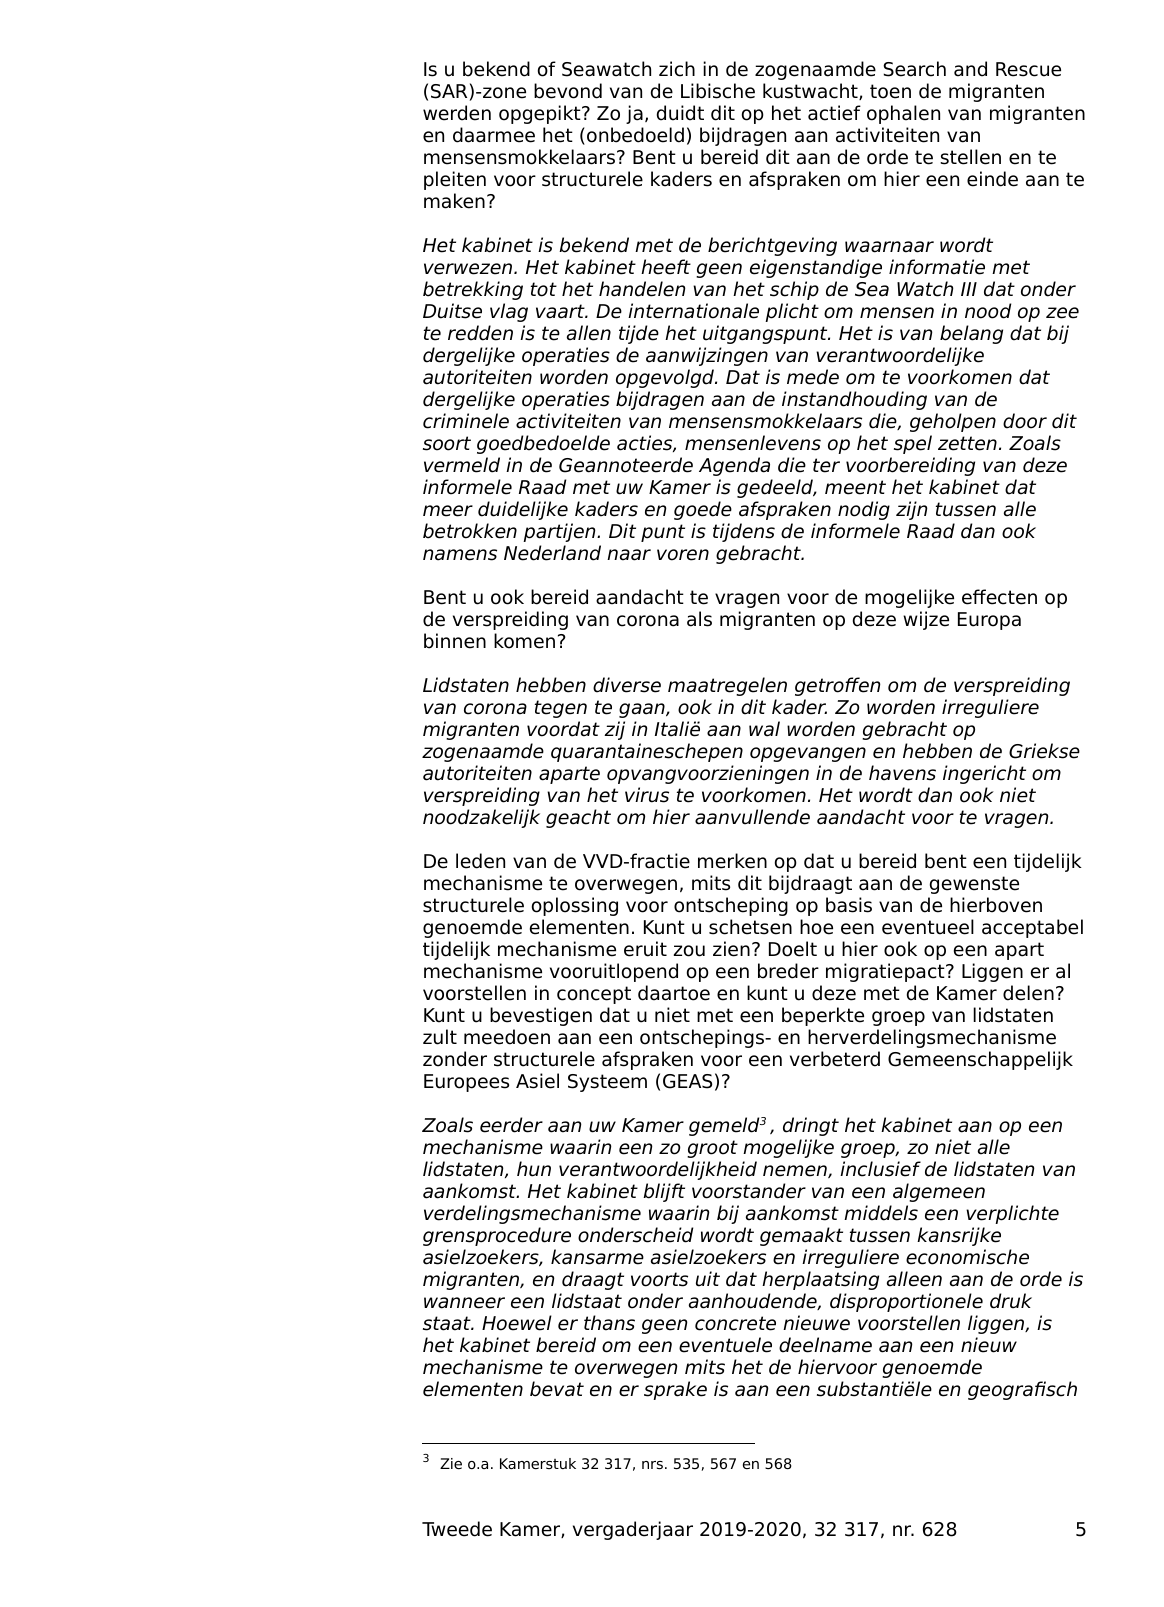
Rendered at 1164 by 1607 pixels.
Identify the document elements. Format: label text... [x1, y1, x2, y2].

text Zie o.a. Kamerstuk 32 317, nrs. 535, 567 en 568 [422, 1452, 1087, 1474]
text Zoals eerder aan uw Kamer gemeld, dringt het kabinet aan op een mechanisme waarin een zo groot mogelijke groep, zo niet alle lidstaten, hun verantwoordelijkheid nemen, inclusief de lidstaten van aankomst. Het kabinet blijft voorstander van een algemeen verdelingsmechanisme waarin bij aankomst middels een verplichte grensprocedure onderscheid wordt gemaakt tussen kansrijke asielzoekers, kansarme asielzoekers en irreguliere economische migranten, en draagt voorts uit dat herplaatsing alleen aan de orde is wanneer een lidstaat onder aanhoudende, disproportionele druk staat. Hoewel er thans geen concrete nieuwe voorstellen liggen, is het kabinet bereid om een eventuele deelname aan een nieuw mechanisme te overwegen mits het de hiervoor genoemde elementen bevat en er sprake is aan een substantiële en geografisch [422, 1115, 1087, 1401]
text Bent u ook bereid aandacht te vragen voor de mogelijke effecten op de verspreiding van corona als migranten op deze wijze Europa binnen komen? [422, 587, 1087, 653]
text Lidstaten hebben diverse maatregelen getroffen om de verspreiding van corona tegen te gaan, ook in dit kader. Zo worden irreguliere migranten voordat zij in Italië aan wal worden gebracht op zogenaamde quarantaineschepen opgevangen en hebben de Griekse autoriteiten aparte opvangvoorzieningen in de havens ingericht om verspreiding van het virus te voorkomen. Het wordt dan ook niet noodzakelijk geacht om hier aanvullende aandacht voor te vragen. [422, 675, 1087, 829]
text De leden van de VVD-fractie merken op dat u bereid bent een tijdelijk mechanisme te overwegen, mits dit bijdraagt aan de gewenste structurele oplossing voor ontscheping op basis van de hierboven genoemde elementen. Kunt u schetsen hoe een eventueel acceptabel tijdelijk mechanisme eruit zou zien? Doelt u hier ook op een apart mechanisme vooruitlopend op een breder migratiepact? Liggen er al voorstellen in concept daartoe en kunt u deze met de Kamer delen? Kunt u bevestigen dat u niet met een beperkte groep van lidstaten zult meedoen aan een ontschepings- en herverdelingsmechanisme zonder structurele afspraken voor een verbeterd Gemeenschappelijk Europees Asiel Systeem (GEAS)? [422, 851, 1087, 1093]
text Is u bekend of Seawatch zich in de zogenaamde Search and Rescue (SAR)-zone bevond van de Libische kustwacht, toen de migranten werden opgepikt? Zo ja, duidt dit op het actief ophalen van migranten en daarmee het (onbedoeld) bijdragen aan activiteiten van mensensmokkelaars? Bent u bereid dit aan de orde te stellen en te pleiten voor structurele kaders en afspraken om hier een einde aan te maken? [422, 59, 1087, 213]
text Het kabinet is bekend met de berichtgeving waarnaar wordt verwezen. Het kabinet heeft geen eigenstandige informatie met betrekking tot het handelen van het schip de Sea Watch III dat onder Duitse vlag vaart. De internationale plicht om mensen in nood op zee te redden is te allen tijde het uitgangspunt. Het is van belang dat bij dergelijke operaties de aanwijzingen van verantwoordelijke autoriteiten worden opgevolgd. Dat is mede om te voorkomen dat dergelijke operaties bijdragen aan de instandhouding van de criminele activiteiten van mensensmokkelaars die, geholpen door dit soort goedbedoelde acties, mensenlevens op het spel zetten. Zoals vermeld in de Geannoteerde Agenda die ter voorbereiding van deze informele Raad met uw Kamer is gedeeld, meent het kabinet dat meer duidelijke kaders en goede afspraken nodig zijn tussen alle betrokken partijen. Dit punt is tijdens de informele Raad dan ook namens Nederland naar voren gebracht. [422, 235, 1087, 565]
